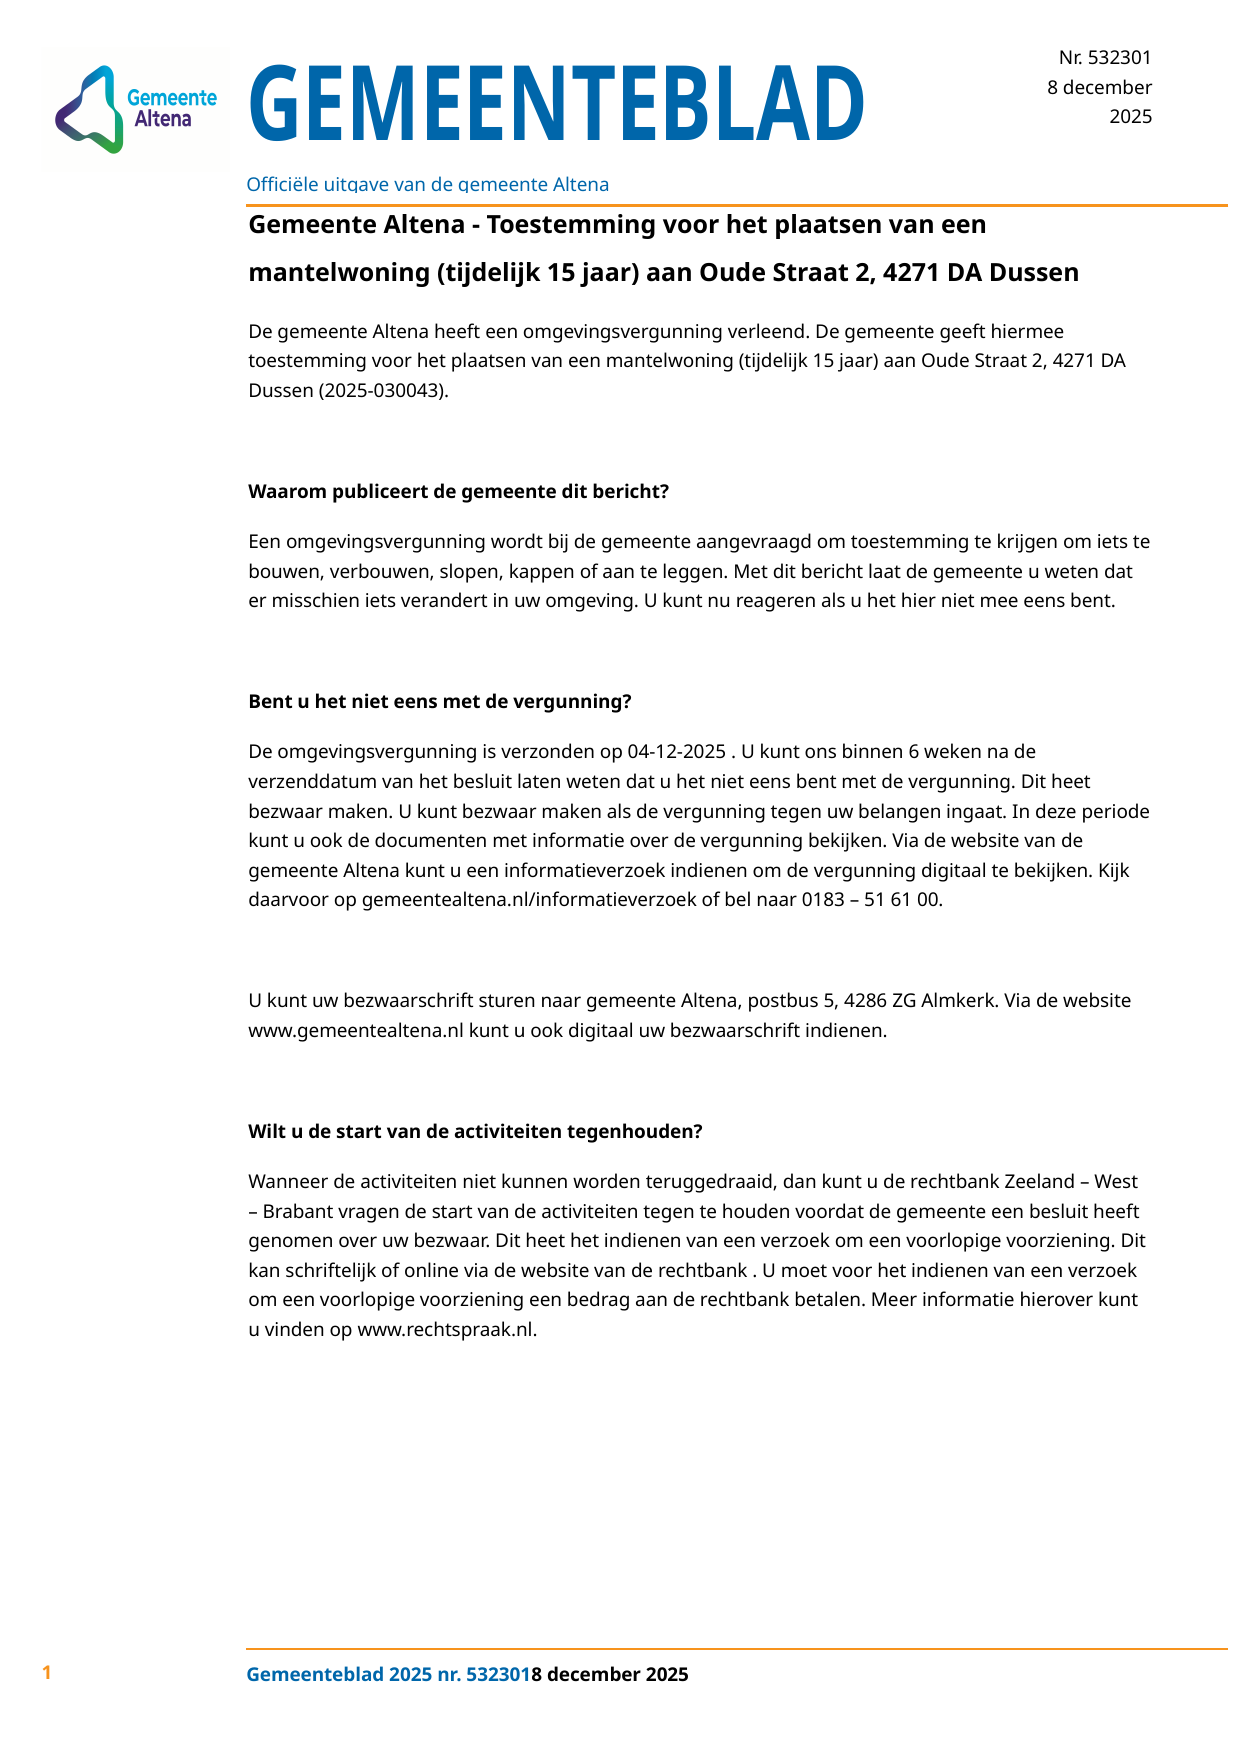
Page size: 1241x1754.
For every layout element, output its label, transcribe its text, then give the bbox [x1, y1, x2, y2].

text Waarom publiceert de gemeente dit bericht? [248, 478, 1152, 504]
text Wanneer de activiteiten niet kunnen worden teruggedraaid, dan kunt u de rechtbank Zeeland – West – Brabant vragen de start van de activiteiten tegen te houden voordat de gemeente een besluit heeft genomen over uw bezwaar. Dit heet het indienen van een verzoek om een voorlopige voorziening. Dit kan schriftelijk of online via de website van de rechtbank . U moet voor het indienen van een verzoek om een voorlopige voorziening een bedrag aan de rechtbank betalen. Meer informatie hierover kunt u vinden op www.rechtspraak.nl. [248, 1168, 1152, 1342]
text Wilt u de start van de activiteiten tegenhouden? [248, 1118, 1152, 1144]
text Een omgevingsvergunning wordt bij de gemeente aangevraagd om toestemming te krijgen om iets te bouwen, verbouwen, slopen, kappen of aan te leggen. Met dit bericht laat de gemeente u weten dat er misschien iets verandert in uw omgeving. U kunt nu reageren als u het hier niet mee eens bent. [248, 528, 1152, 613]
text De gemeente Altena heeft een omgevingsvergunning verleend. De gemeente geeft hiermee toestemming voor het plaatsen van een mantelwoning (tijdelijk 15 jaar) aan Oude Straat 2, 4271 DA Dussen (2025-030043). [248, 318, 1152, 403]
text Gemeente Altena - Toestemming voor het plaatsen van een mantelwoning (tijdelijk 15 jaar) aan Oude Straat 2, 4271 DA Dussen [248, 207, 1152, 288]
picture [41, 47, 231, 172]
text De omgevingsvergunning is verzonden op 04-12-2025 . U kunt ons binnen 6 weken na de verzenddatum van het besluit laten weten dat u het niet eens bent met de vergunning. Dit heet bezwaar maken. U kunt bezwaar maken als de vergunning tegen uw belangen ingaat. In deze periode kunt u ook de documenten met informatie over de vergunning bekijken. Via de website van de gemeente Altena kunt u een informatieverzoek indienen om de vergunning digitaal te bekijken. Kijk daarvoor op gemeentealtena.nl/informatieverzoek of bel naar 0183 – 51 61 00. [248, 739, 1152, 912]
text Bent u het niet eens met de vergunning? [248, 688, 1152, 714]
text U kunt uw bezwaarschrift sturen naar gemeente Altena, postbus 5, 4286 ZG Almkerk. Via de website www.gemeentealtena.nl kunt u ook digitaal uw bezwaarschrift indienen. [248, 987, 1152, 1043]
